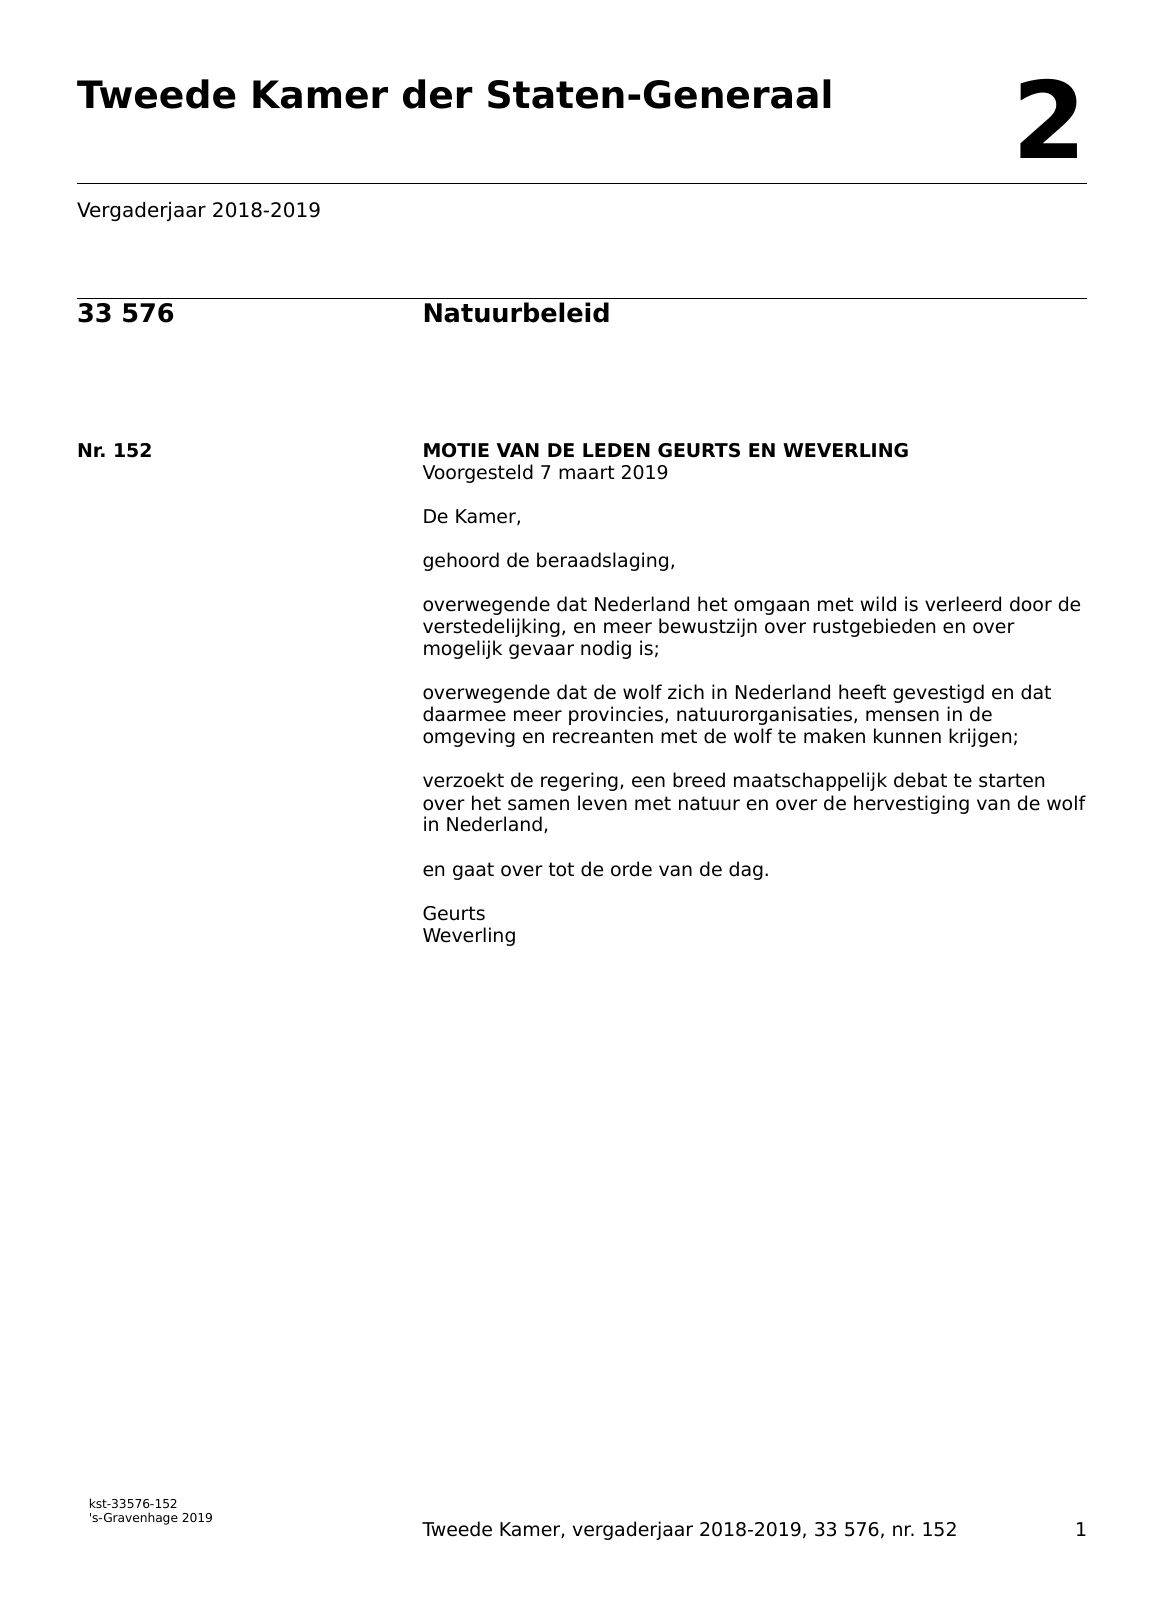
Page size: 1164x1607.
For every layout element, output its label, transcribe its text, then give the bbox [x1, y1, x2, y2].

text Geurts [422, 903, 1087, 925]
subtitle Nr. 152 MOTIE VAN DE LEDEN GEURTS EN WEVERLING [77, 440, 1087, 462]
table_cell Vergaderjaar 2018-2019 [77, 184, 1087, 298]
text De Kamer, [422, 506, 1087, 528]
text kst-33576-152 [88, 1497, 323, 1511]
text en gaat over tot de orde van de dag. [422, 858, 1087, 881]
table_header 2 [886, 59, 1087, 183]
table_header Tweede Kamer der Staten-Generaal [77, 59, 886, 183]
text verzoekt de regering, een breed maatschappelijk debat te starten over het samen leven met natuur en over de hervestiging van de wolf in Nederland, [422, 770, 1087, 836]
text gehoord de beraadslaging, [422, 550, 1087, 572]
text 's-Gravenhage 2019 [88, 1511, 323, 1525]
text overwegende dat de wolf zich in Nederland heeft gevestigd en dat daarmee meer provincies, natuurorganisaties, mensen in de omgeving en recreanten met de wolf te maken kunnen krijgen; [422, 682, 1087, 748]
text Voorgesteld 7 maart 2019 [422, 462, 1087, 484]
text Weverling [422, 925, 1087, 947]
subtitle 33 576 Natuurbeleid [77, 299, 1087, 329]
text overwegende dat Nederland het omgaan met wild is verleerd door de verstedelijking, en meer bewustzijn over rustgebieden en over mogelijk gevaar nodig is; [422, 594, 1087, 660]
